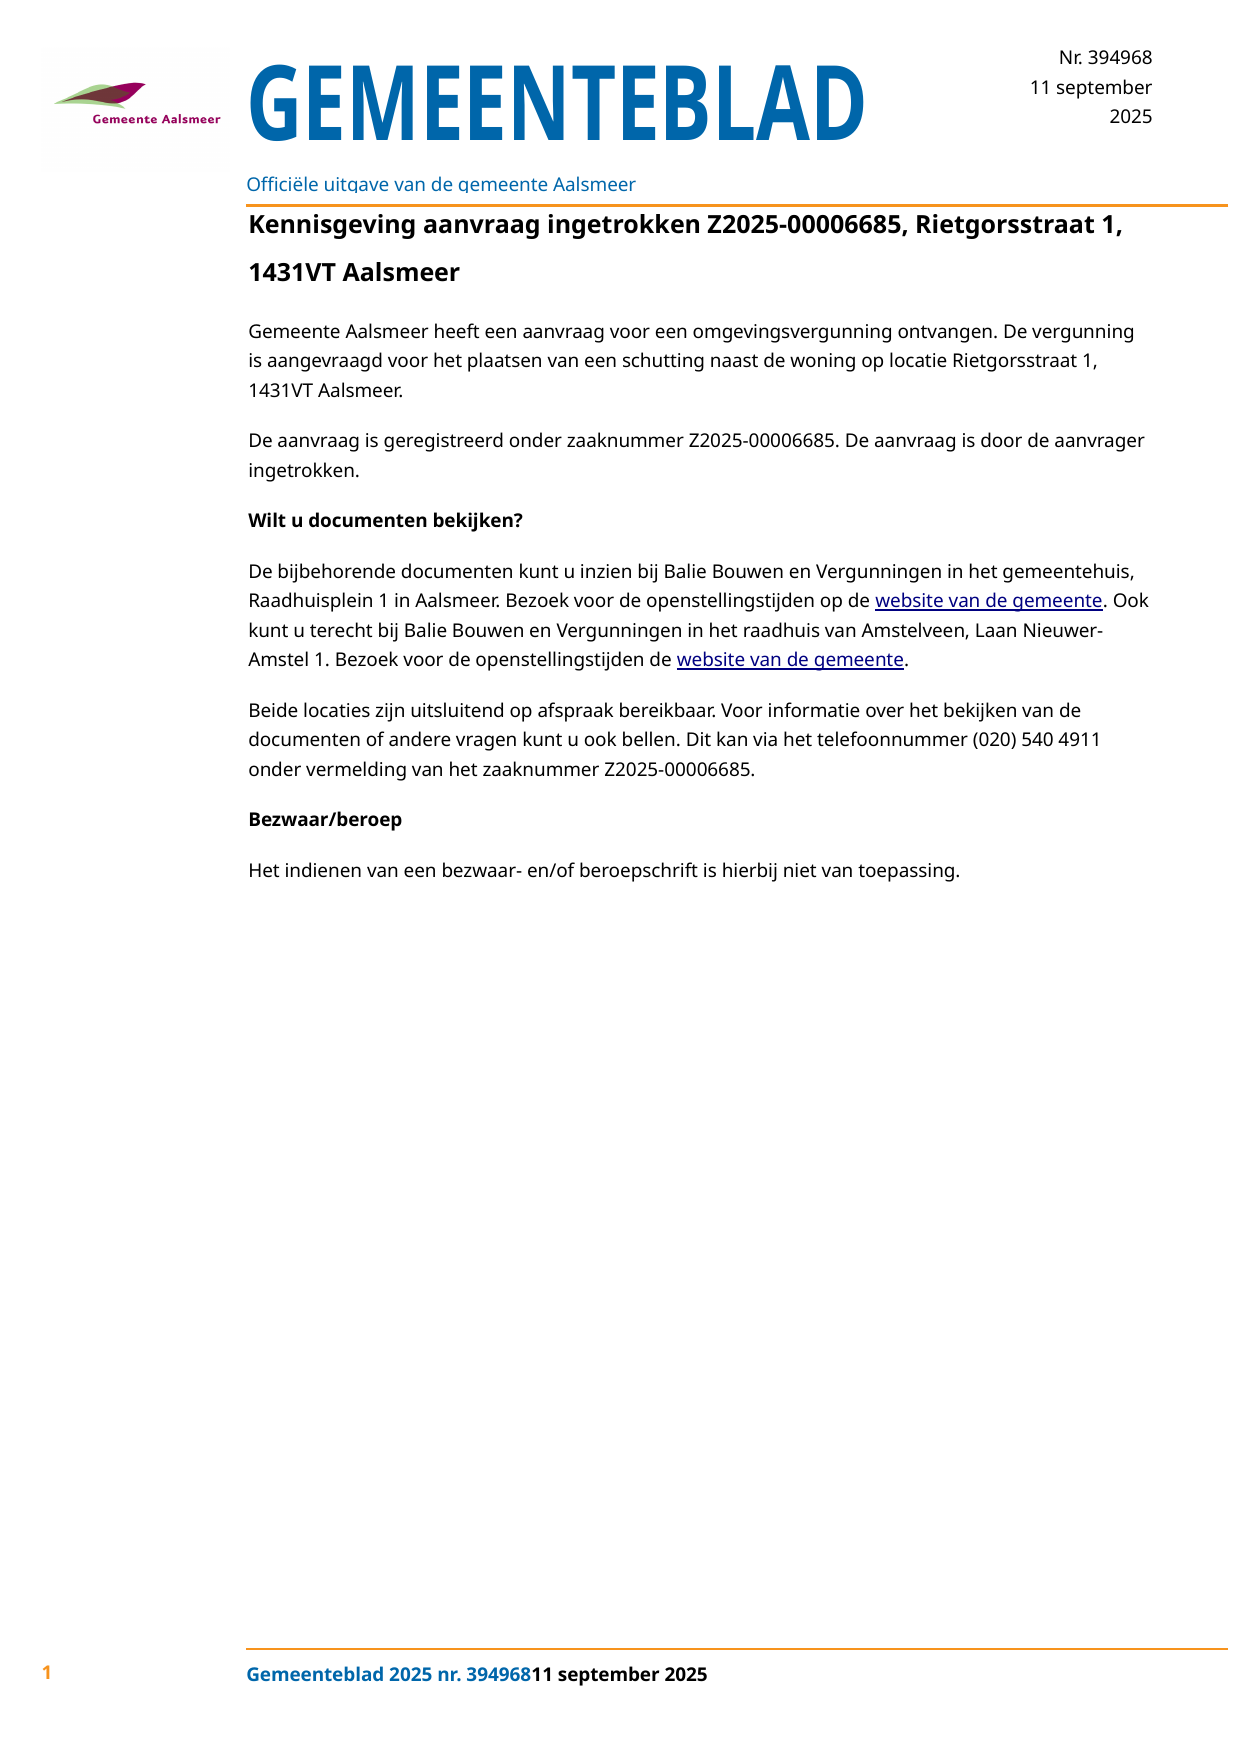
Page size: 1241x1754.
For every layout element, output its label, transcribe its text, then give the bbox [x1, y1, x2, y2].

text Kennisgeving aanvraag ingetrokken Z2025-00006685, Rietgorsstraat 1, 1431VT Aalsmeer [248, 207, 1152, 288]
text Wilt u documenten bekijken? [248, 507, 1152, 533]
text Het indienen van een bezwaar- en/of beroepschrift is hierbij niet van toepassing. [248, 857, 1152, 883]
text Bezwaar/beroep [248, 807, 1152, 832]
text De bijbehorende documenten kunt u inzien bij Balie Bouwen en Vergunningen in het gemeentehuis, Raadhuisplein 1 in Aalsmeer. Bezoek voor de openstellingstijden op de website van de gemeente. Ook kunt u terecht bij Balie Bouwen en Vergunningen in het raadhuis van Amstelveen, Laan Nieuwer-Amstel 1. Bezoek voor de openstellingstijden de website van de gemeente. [248, 558, 1152, 672]
text De aanvraag is geregistreerd onder zaaknummer Z2025-00006685. De aanvraag is door de aanvrager ingetrokken. [248, 427, 1152, 483]
text Beide locaties zijn uitsluitend op afspraak bereikbaar. Voor informatie over het bekijken van de documenten of andere vragen kunt u ook bellen. Dit kan via het telefoonnummer (020) 540 4911 onder vermelding van het zaaknummer Z2025-00006685. [248, 697, 1152, 782]
picture [41, 47, 231, 172]
text Gemeente Aalsmeer heeft een aanvraag voor een omgevingsvergunning ontvangen. De vergunning is aangevraagd voor het plaatsen van een schutting naast de woning op locatie Rietgorsstraat 1, 1431VT Aalsmeer. [248, 318, 1152, 403]
